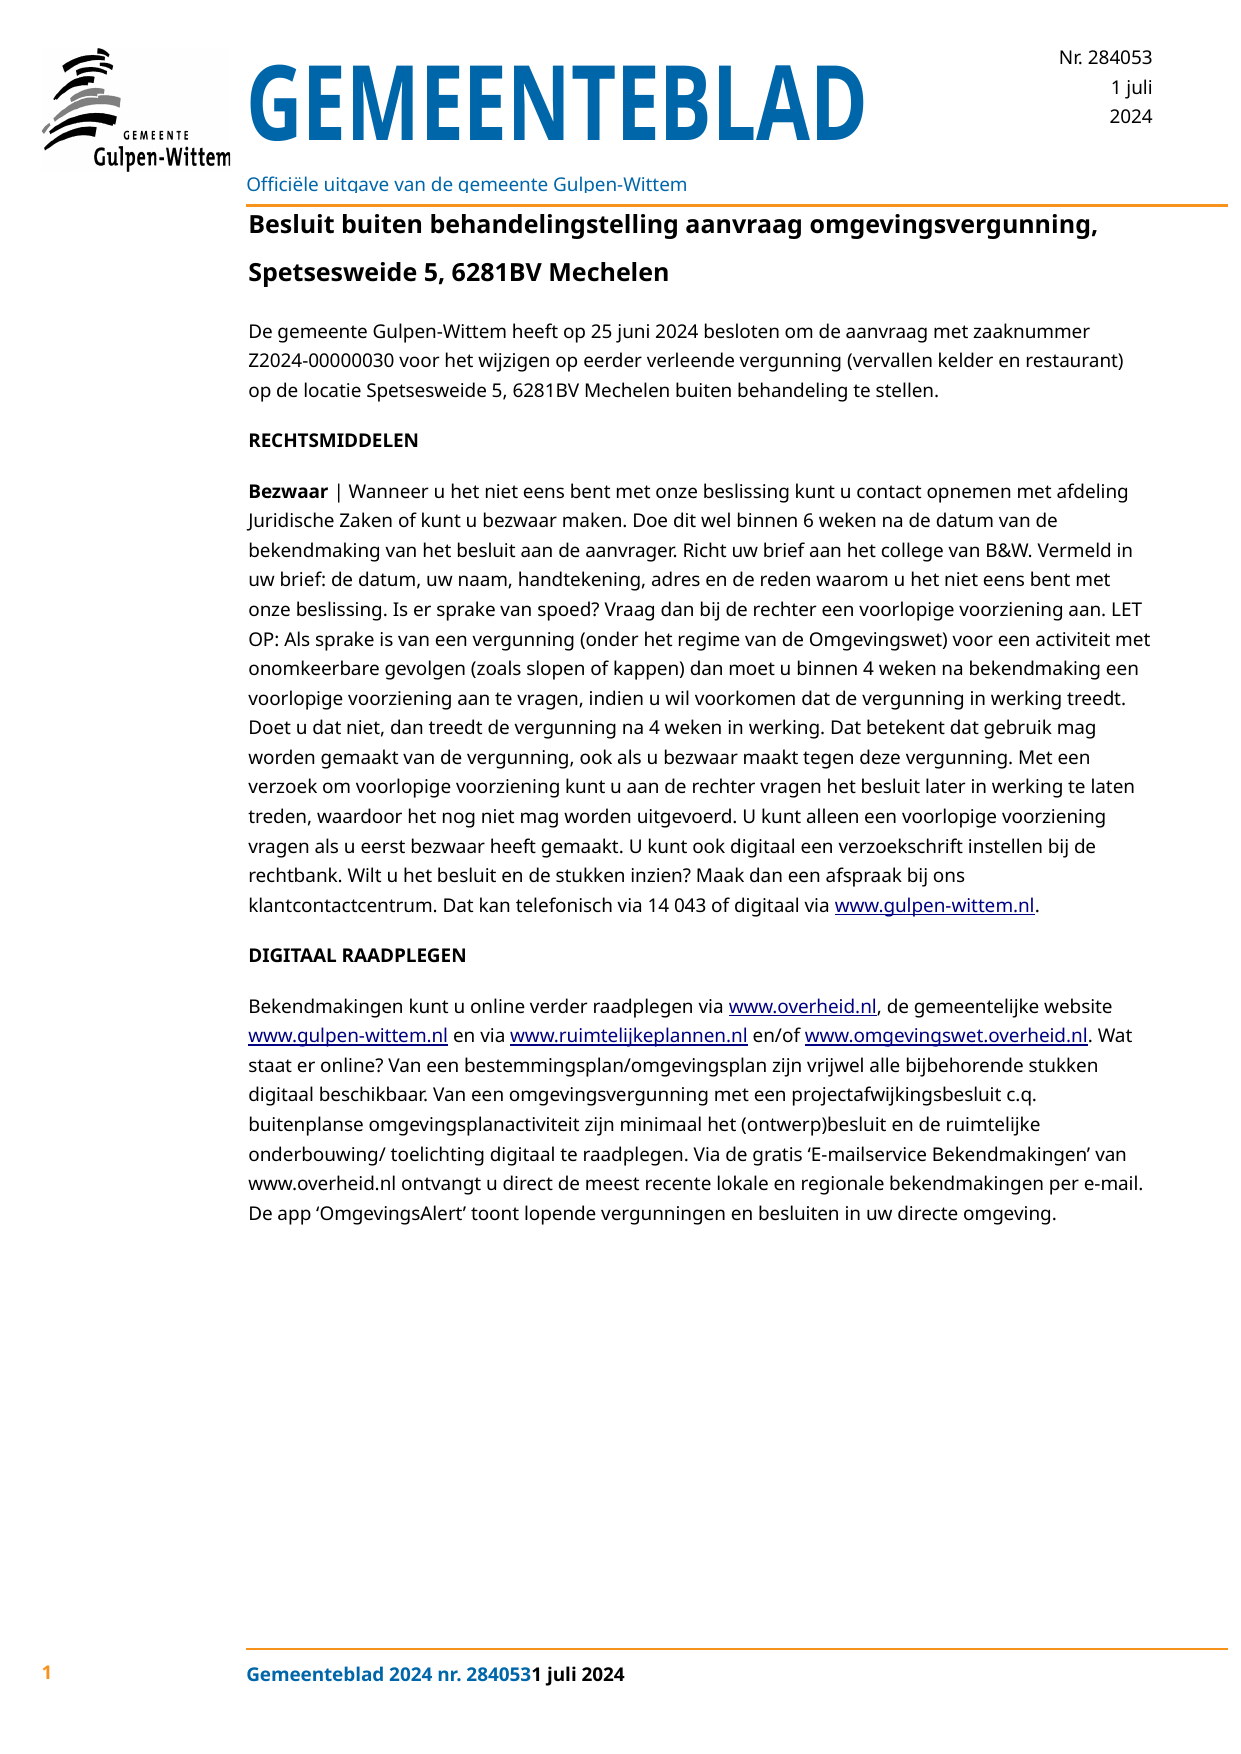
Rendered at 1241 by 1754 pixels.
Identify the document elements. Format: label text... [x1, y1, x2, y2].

picture [41, 47, 231, 172]
text Bekendmakingen kunt u online verder raadplegen via www.overheid.nl, de gemeentelijke website www.gulpen-wittem.nl en via www.ruimtelijkeplannen.nl en/of www.omgevingswet.overheid.nl. Wat staat er online? Van een bestemmingsplan/omgevingsplan zijn vrijwel alle bijbehorende stukken digitaal beschikbaar. Van een omgevingsvergunning met een projectafwijkingsbesluit c.q. buitenplanse omgevingsplanactiviteit zijn minimaal het (ontwerp)besluit en de ruimtelijke onderbouwing/ toelichting digitaal te raadplegen. Via de gratis ‘E-mailservice Bekendmakingen’ van www.overheid.nl ontvangt u direct de meest recente lokale en regionale bekendmakingen per e-mail. De app ‘OmgevingsAlert’ toont lopende vergunningen en besluiten in uw directe omgeving. [248, 993, 1152, 1226]
text De gemeente Gulpen-Wittem heeft op 25 juni 2024 besloten om de aanvraag met zaaknummer Z2024-00000030 voor het wijzigen op eerder verleende vergunning (vervallen kelder en restaurant) op de locatie Spetsesweide 5, 6281BV Mechelen buiten behandeling te stellen. [248, 318, 1152, 403]
text RECHTSMIDDELEN [248, 427, 1152, 453]
text DIGITAAL RAADPLEGEN [248, 942, 1152, 968]
text Bezwaar | Wanneer u het niet eens bent met onze beslissing kunt u contact opnemen met afdeling Juridische Zaken of kunt u bezwaar maken. Doe dit wel binnen 6 weken na de datum van de bekendmaking van het besluit aan de aanvrager. Richt uw brief aan het college van B&W. Vermeld in uw brief: de datum, uw naam, handtekening, adres en de reden waarom u het niet eens bent met onze beslissing. Is er sprake van spoed? Vraag dan bij de rechter een voorlopige voorziening aan. LET OP: Als sprake is van een vergunning (onder het regime van de Omgevingswet) voor een activiteit met onomkeerbare gevolgen (zoals slopen of kappen) dan moet u binnen 4 weken na bekendmaking een voorlopige voorziening aan te vragen, indien u wil voorkomen dat de vergunning in werking treedt. Doet u dat niet, dan treedt de vergunning na 4 weken in werking. Dat betekent dat gebruik mag worden gemaakt van de vergunning, ook als u bezwaar maakt tegen deze vergunning. Met een verzoek om voorlopige voorziening kunt u aan de rechter vragen het besluit later in werking te laten treden, waardoor het nog niet mag worden uitgevoerd. U kunt alleen een voorlopige voorziening vragen als u eerst bezwaar heeft gemaakt. U kunt ook digitaal een verzoekschrift instellen bij de rechtbank. Wilt u het besluit en de stukken inzien? Maak dan een afspraak bij ons klantcontactcentrum. Dat kan telefonisch via 14 043 of digitaal via www.gulpen-wittem.nl. [248, 478, 1152, 918]
text Besluit buiten behandelingstelling aanvraag omgevingsvergunning, Spetsesweide 5, 6281BV Mechelen [248, 207, 1152, 288]
